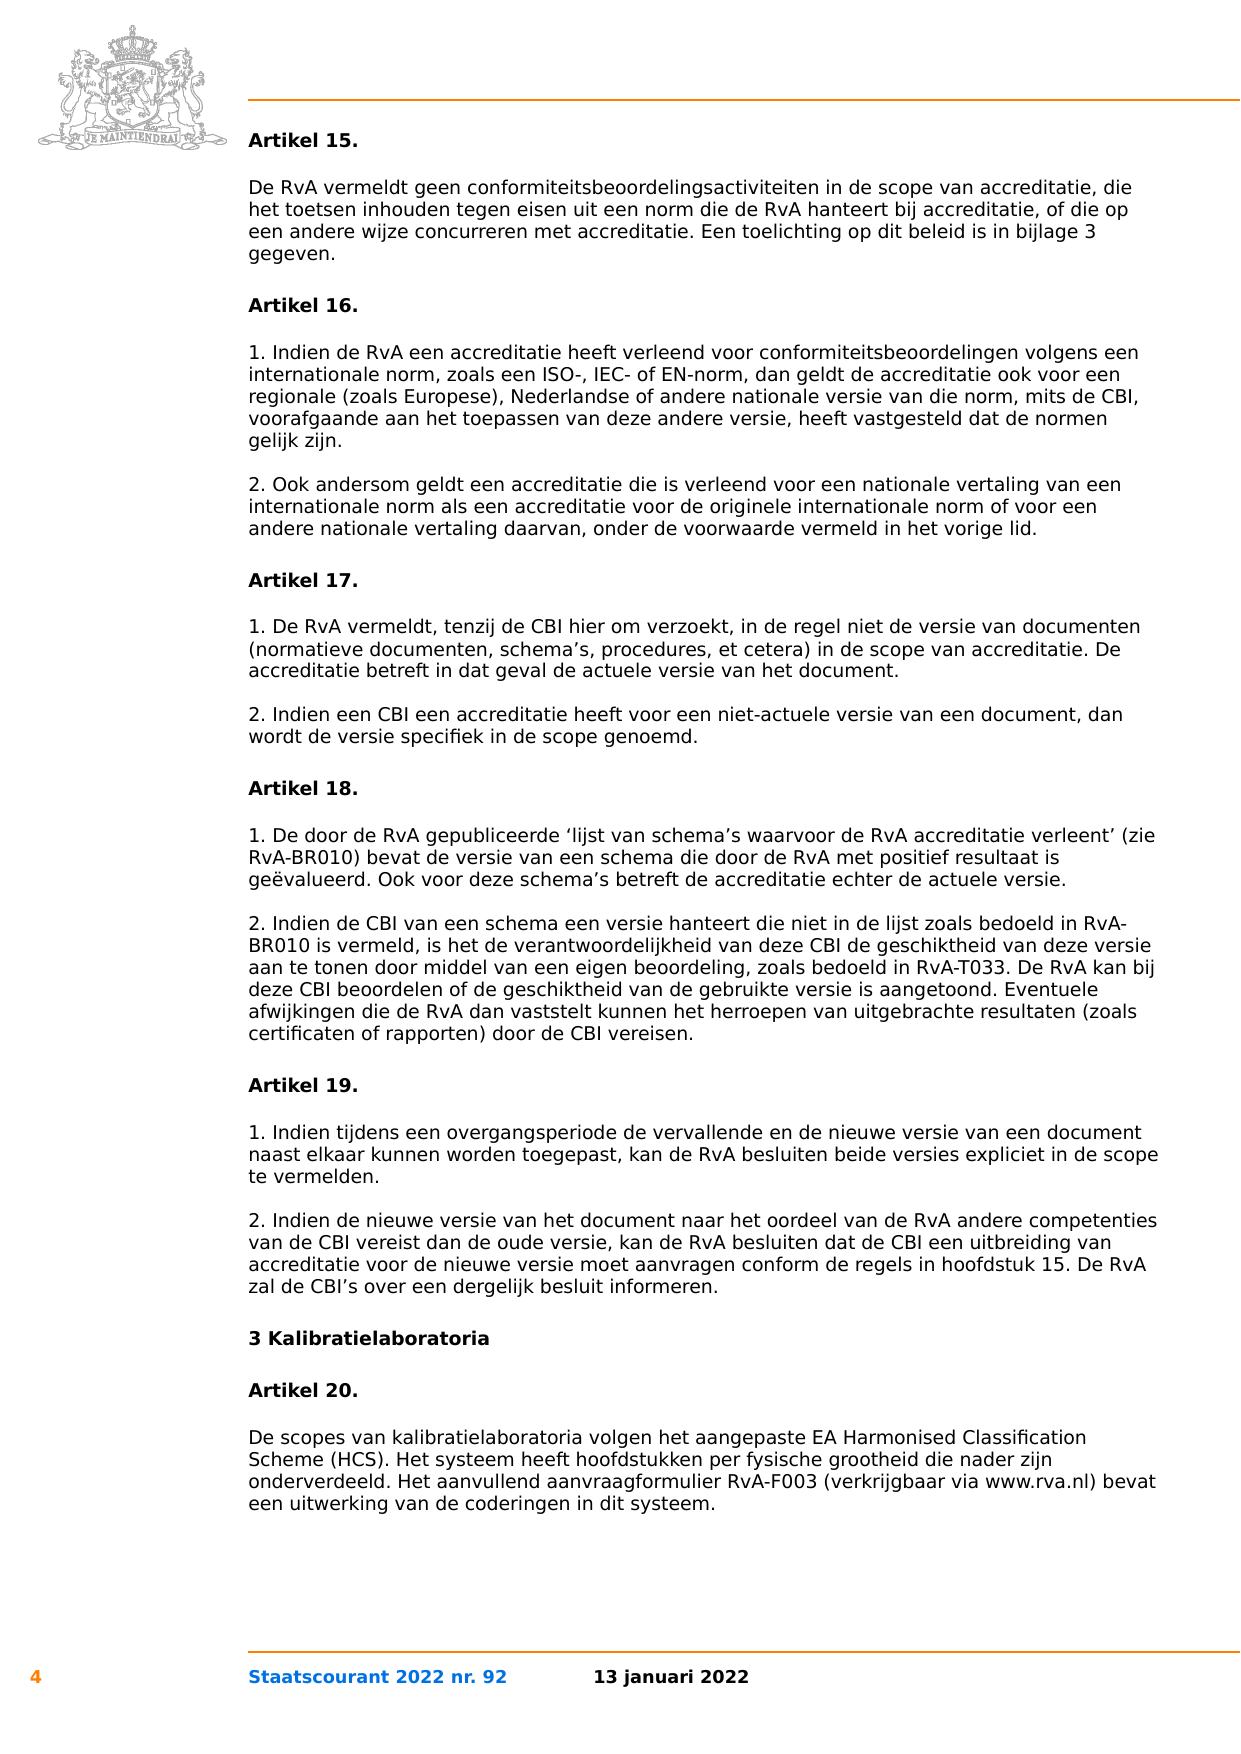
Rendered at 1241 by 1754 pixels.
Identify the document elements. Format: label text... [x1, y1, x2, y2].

subtitle Artikel 18. [248, 778, 1163, 800]
text 2. Indien de CBI van een schema een versie hanteert die niet in de lijst zoals bedoeld in RvA-BR010 is vermeld, is het de verantwoordelijkheid van deze CBI de geschiktheid van deze versie aan te tonen door middel van een eigen beoordeling, zoals bedoeld in RvA-T033. De RvA kan bij deze CBI beoordelen of de geschiktheid van de gebruikte versie is aangetoond. Eventuele afwijkingen die de RvA dan vaststelt kunnen het herroepen van uitgebrachte resultaten (zoals certificaten of rapporten) door de CBI vereisen. [248, 913, 1163, 1045]
subtitle Artikel 15. [248, 130, 1163, 152]
text 1. De door de RvA gepubliceerde ‘lijst van schema’s waarvoor de RvA accreditatie verleent’ (zie RvA-BR010) bevat de versie van een schema die door de RvA met positief resultaat is geëvalueerd. Ook voor deze schema’s betreft de accreditatie echter de actuele versie. [248, 825, 1163, 891]
subtitle 3 Kalibratielaboratoria [248, 1328, 1163, 1349]
text 1. De RvA vermeldt, tenzij de CBI hier om verzoekt, in de regel niet de versie van documenten (normatieve documenten, schema’s, procedures, et cetera) in de scope van accreditatie. De accreditatie betreft in dat geval de actuele versie van het document. [248, 616, 1163, 682]
text De RvA vermeldt geen conformiteitsbeoordelingsactiviteiten in de scope van accreditatie, die het toetsen inhouden tegen eisen uit een norm die de RvA hanteert bij accreditatie, of die op een andere wijze concurreren met accreditatie. Een toelichting op dit beleid is in bijlage 3 gegeven. [248, 177, 1163, 265]
picture [38, 25, 227, 150]
subtitle Artikel 19. [248, 1075, 1163, 1097]
text 2. Indien een CBI een accreditatie heeft voor een niet-actuele versie van een document, dan wordt de versie specifiek in de scope genoemd. [248, 704, 1163, 748]
subtitle Artikel 17. [248, 569, 1163, 591]
text 1. Indien de RvA een accreditatie heeft verleend voor conformiteitsbeoordelingen volgens een internationale norm, zoals een ISO-, IEC- of EN-norm, dan geldt de accreditatie ook voor een regionale (zoals Europese), Nederlandse of andere nationale versie van die norm, mits de CBI, voorafgaande aan het toepassen van deze andere versie, heeft vastgesteld dat de normen gelijk zijn. [248, 342, 1163, 452]
subtitle Artikel 20. [248, 1379, 1163, 1402]
text 2. Ook andersom geldt een accreditatie die is verleend voor een nationale vertaling van een internationale norm als een accreditatie voor de originele internationale norm of voor een andere nationale vertaling daarvan, onder de voorwaarde vermeld in het vorige lid. [248, 473, 1163, 539]
subtitle Artikel 16. [248, 295, 1163, 317]
text 1. Indien tijdens een overgangsperiode de vervallende en de nieuwe versie van een document naast elkaar kunnen worden toegepast, kan de RvA besluiten beide versies expliciet in de scope te vermelden. [248, 1122, 1163, 1188]
text 2. Indien de nieuwe versie van het document naar het oordeel van de RvA andere competenties van de CBI vereist dan de oude versie, kan de RvA besluiten dat de CBI een uitbreiding van accreditatie voor de nieuwe versie moet aanvragen conform de regels in hoofdstuk 15. De RvA zal de CBI’s over een dergelijk besluit informeren. [248, 1210, 1163, 1298]
text De scopes van kalibratielaboratoria volgen het aangepaste EA Harmonised Classification Scheme (HCS). Het systeem heeft hoofdstukken per fysische grootheid die nader zijn onderverdeeld. Het aanvullend aanvraagformulier RvA-F003 (verkrijgbaar via www.rva.nl) bevat een uitwerking van de coderingen in dit systeem. [248, 1427, 1163, 1514]
